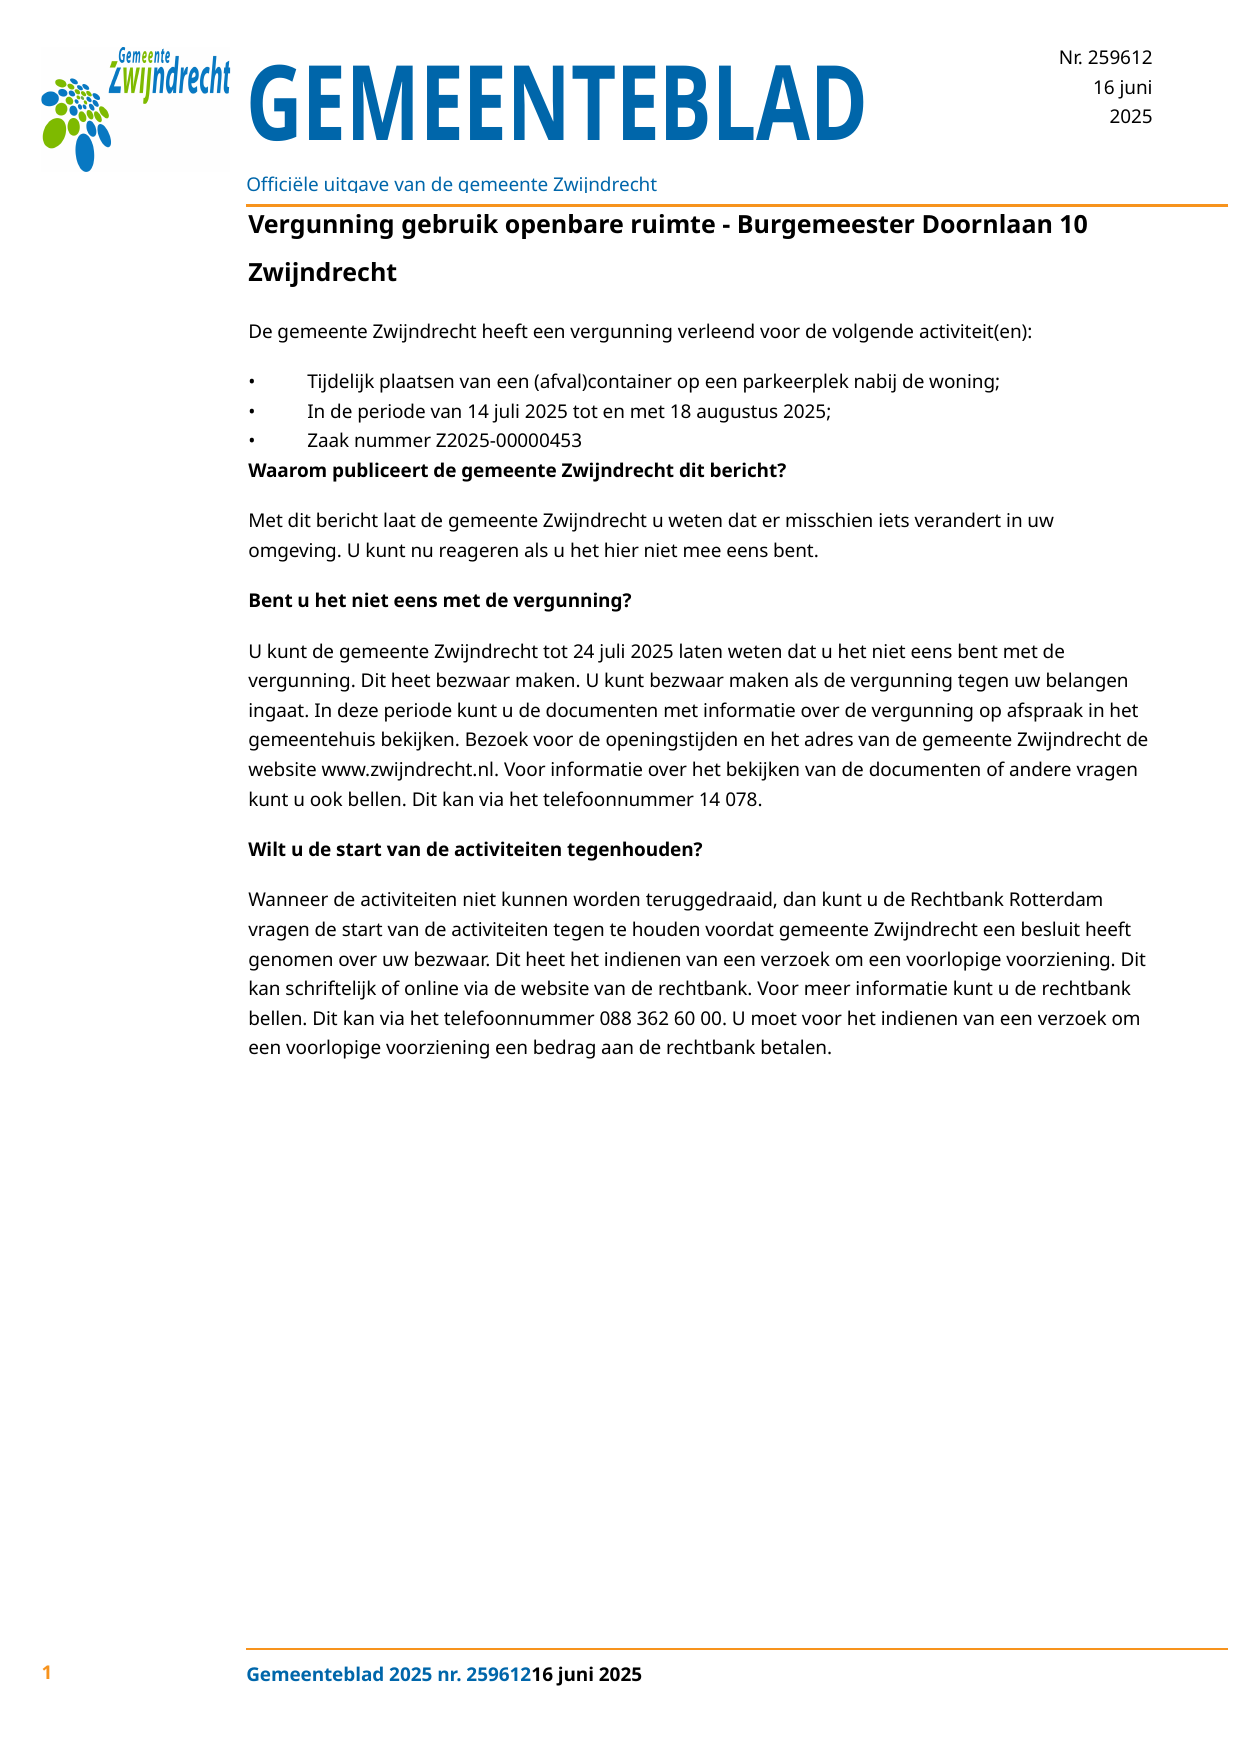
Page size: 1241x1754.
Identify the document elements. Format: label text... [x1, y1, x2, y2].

list Tijdelijk plaatsen van een (afval)container op een parkeerplek nabij de woning; [248, 368, 1152, 394]
text Bent u het niet eens met de vergunning? [248, 587, 1152, 613]
list Zaak nummer Z2025-00000453 [248, 427, 1152, 453]
picture [41, 47, 231, 172]
text Met dit bericht laat de gemeente Zwijndrecht u weten dat er misschien iets verandert in uw omgeving. U kunt nu reageren als u het hier niet mee eens bent. [248, 507, 1152, 563]
text Vergunning gebruik openbare ruimte - Burgemeester Doornlaan 10 Zwijndrecht [248, 207, 1152, 288]
text Wilt u de start van de activiteiten tegenhouden? [248, 836, 1152, 862]
list In de periode van 14 juli 2025 tot en met 18 augustus 2025; [248, 398, 1152, 424]
text De gemeente Zwijndrecht heeft een vergunning verleend voor de volgende activiteit(en): [248, 318, 1152, 344]
text U kunt de gemeente Zwijndrecht tot 24 juli 2025 laten weten dat u het niet eens bent met de vergunning. Dit heet bezwaar maken. U kunt bezwaar maken als de vergunning tegen uw belangen ingaat. In deze periode kunt u de documenten met informatie over de vergunning op afspraak in het gemeentehuis bekijken. Bezoek voor de openingstijden en het adres van de gemeente Zwijndrecht de website www.zwijndrecht.nl. Voor informatie over het bekijken van de documenten of andere vragen kunt u ook bellen. Dit kan via het telefoonnummer 14 078. [248, 638, 1152, 812]
text Wanneer de activiteiten niet kunnen worden teruggedraaid, dan kunt u de Rechtbank Rotterdam vragen de start van de activiteiten tegen te houden voordat gemeente Zwijndrecht een besluit heeft genomen over uw bezwaar. Dit heet het indienen van een verzoek om een voorlopige voorziening. Dit kan schriftelijk of online via de website van de rechtbank. Voor meer informatie kunt u de rechtbank bellen. Dit kan via het telefoonnummer 088 362 60 00. U moet voor het indienen van een verzoek om een voorlopige voorziening een bedrag aan de rechtbank betalen. [248, 887, 1152, 1060]
text Waarom publiceert de gemeente Zwijndrecht dit bericht? [248, 457, 1152, 483]
